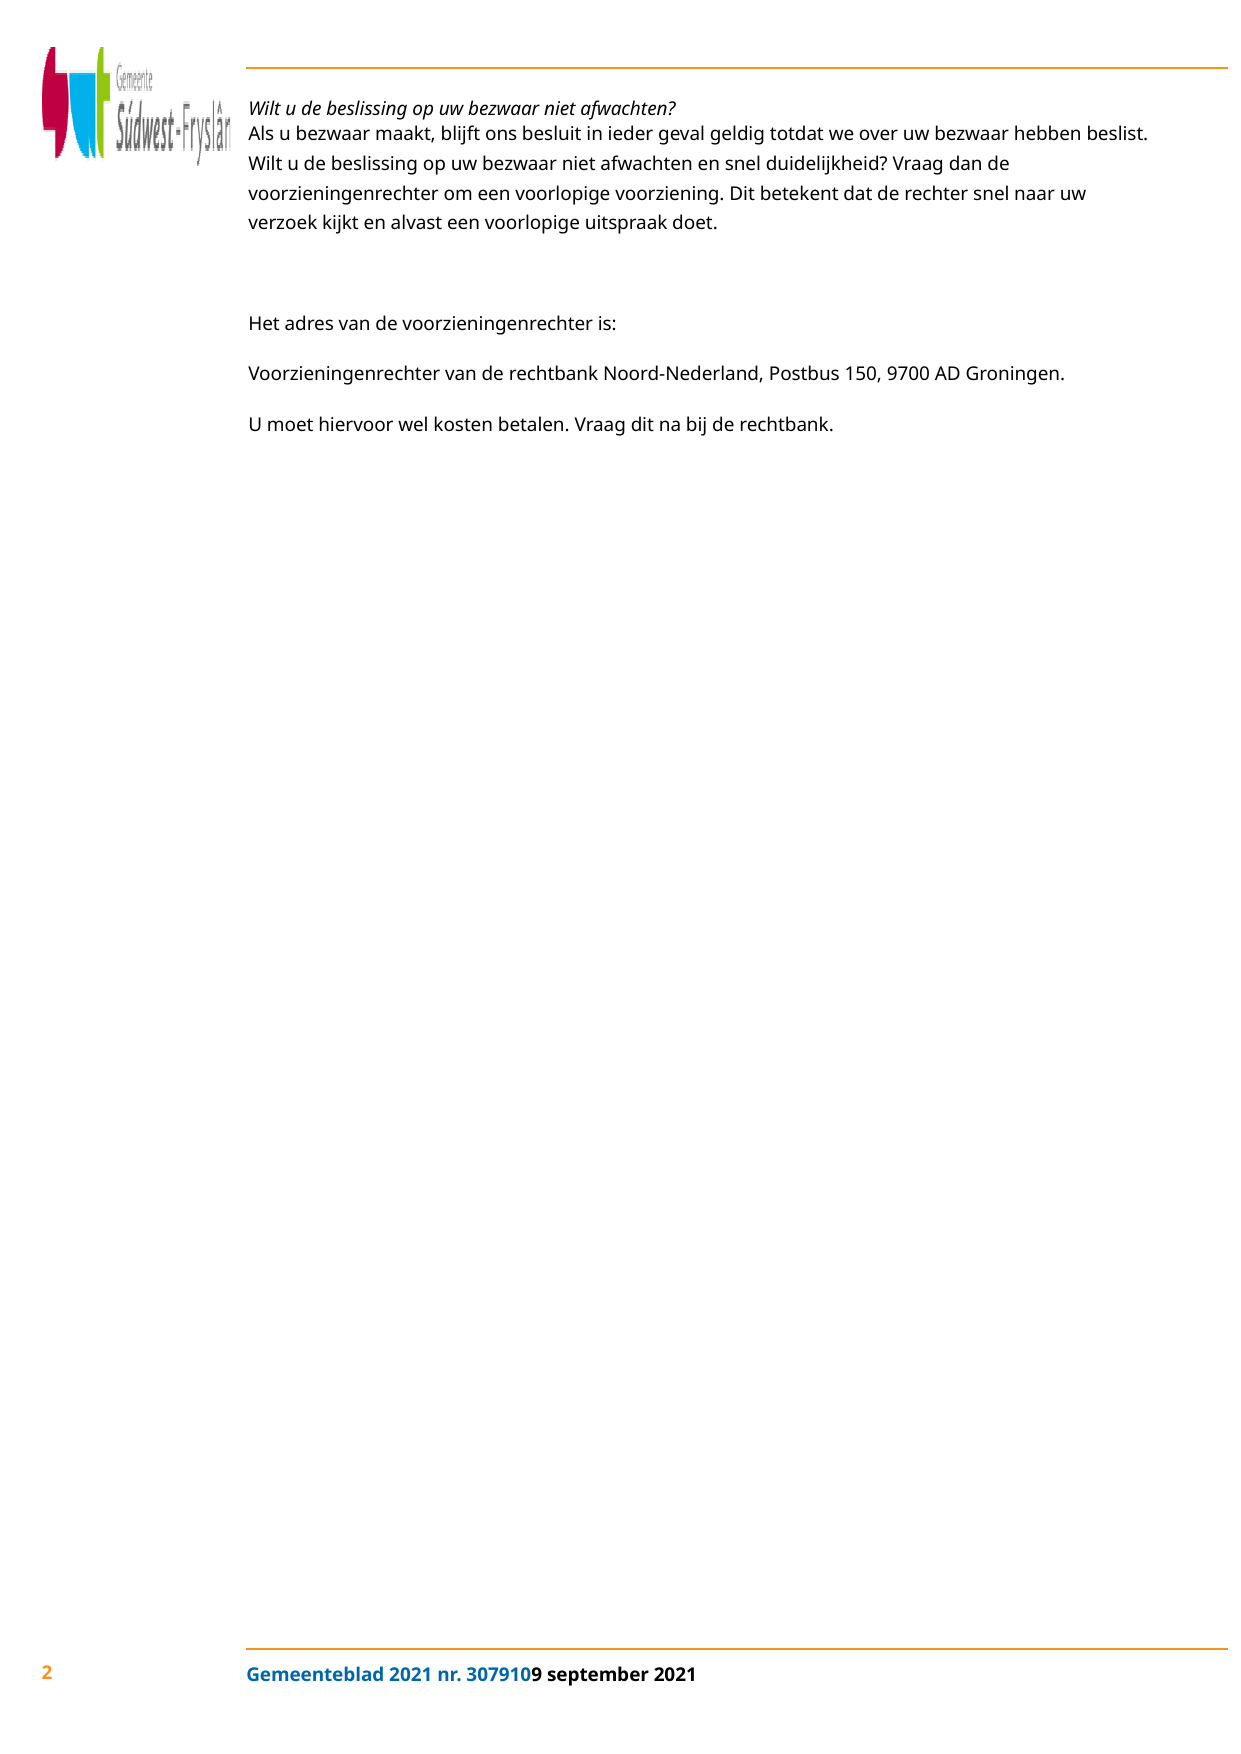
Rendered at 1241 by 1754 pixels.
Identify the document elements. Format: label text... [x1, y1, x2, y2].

text U moet hiervoor wel kosten betalen. Vraag dit na bij de rechtbank. [248, 411, 1152, 437]
text Als u bezwaar maakt, blijft ons besluit in ieder geval geldig totdat we over uw bezwaar hebben beslist. Wilt u de beslissing op uw bezwaar niet afwachten en snel duidelijkheid? Vraag dan de voorzieningenrechter om een voorlopige voorziening. Dit betekent dat de rechter snel naar uw verzoek kijkt en alvast een voorlopige uitspraak doet. [248, 121, 1152, 235]
text Wilt u de beslissing op uw bezwaar niet afwachten? [248, 95, 1152, 121]
text Voorzieningenrechter van de rechtbank Noord-Nederland, Postbus 150, 9700 AD Groningen. [248, 361, 1152, 386]
picture [41, 47, 231, 172]
text Het adres van de voorzieningenrechter is: [248, 310, 1152, 336]
